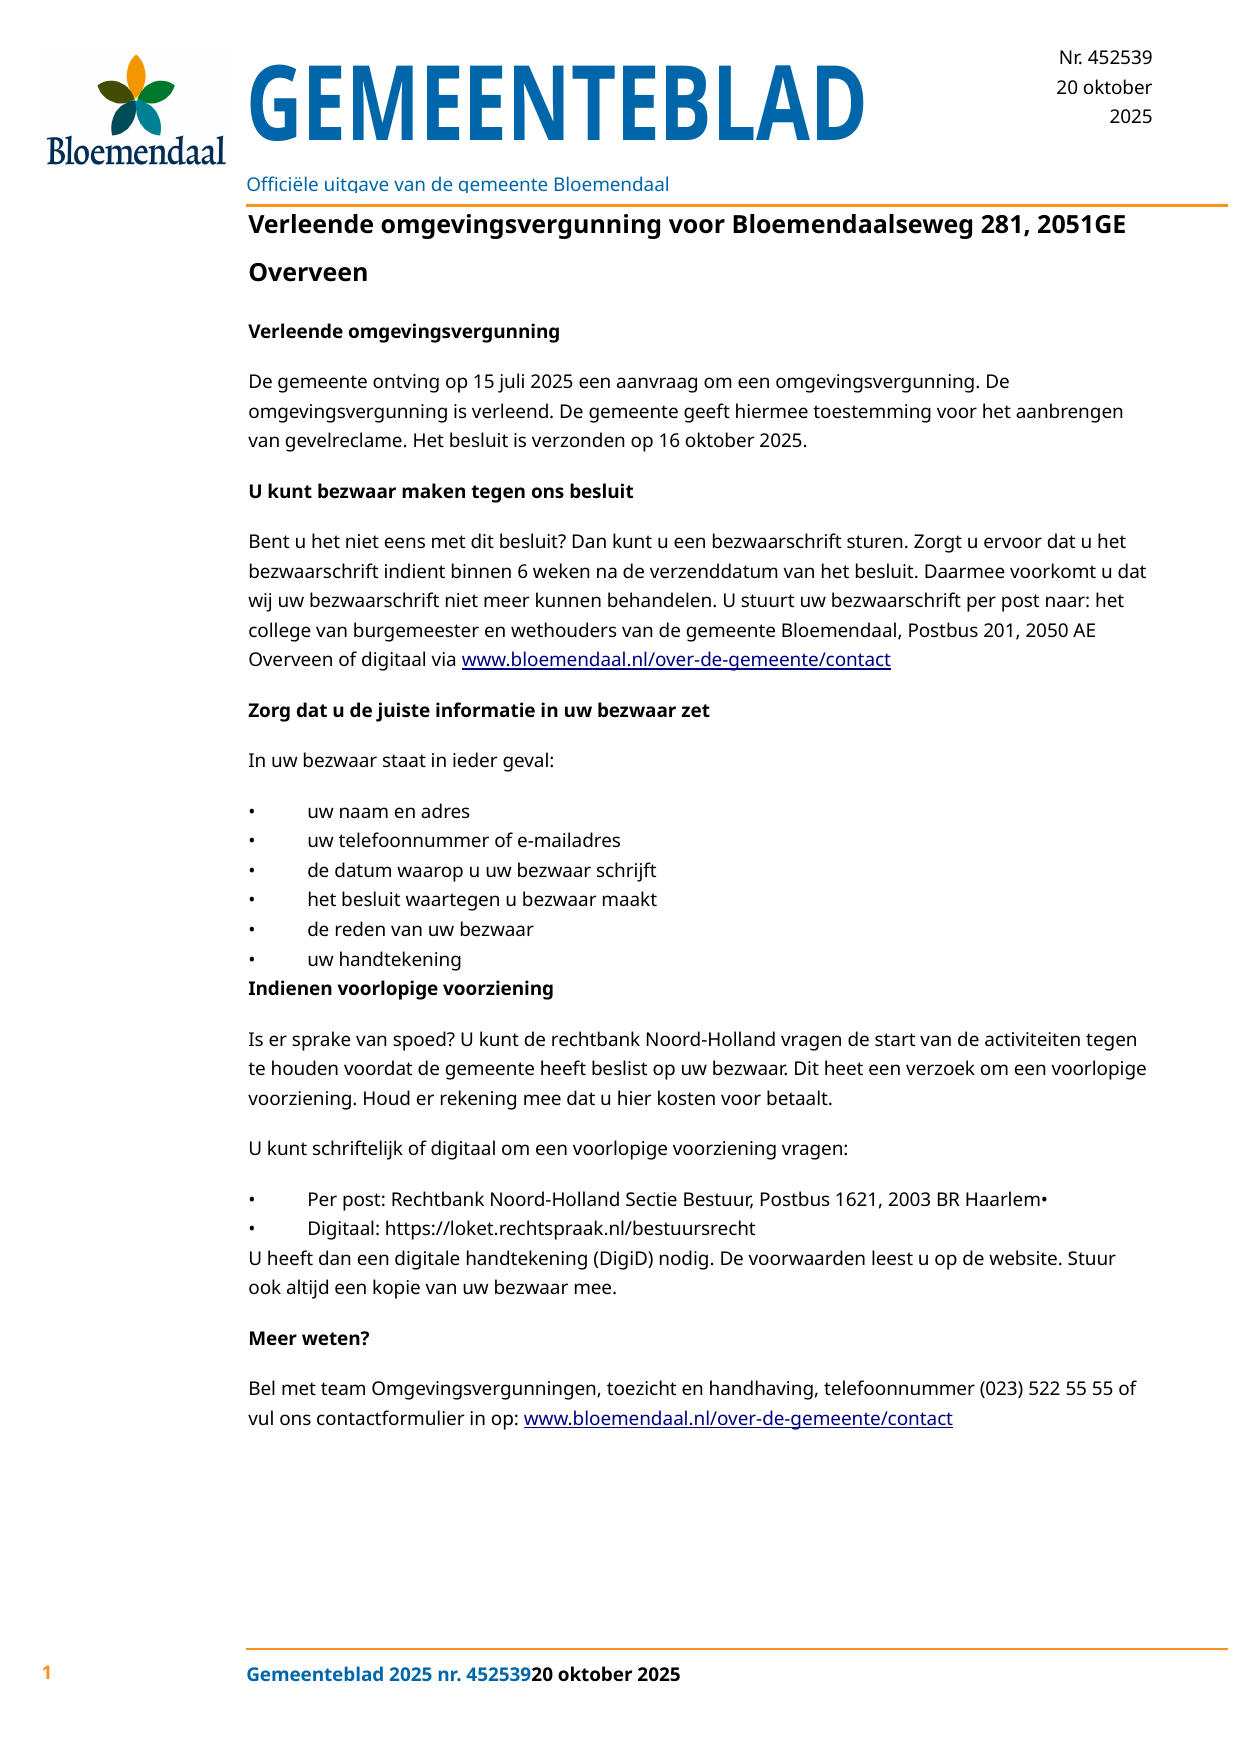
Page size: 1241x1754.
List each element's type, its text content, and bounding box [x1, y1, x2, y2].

list de datum waarop u uw bezwaar schrijft [248, 857, 1152, 883]
text Indienen voorlopige voorziening [248, 975, 1152, 1001]
text U kunt bezwaar maken tegen ons besluit [248, 478, 1152, 504]
text U heeft dan een digitale handtekening (DigiD) nodig. De voorwaarden leest u op de website. Stuur ook altijd een kopie van uw bezwaar mee. [248, 1245, 1152, 1300]
list uw handtekening [248, 946, 1152, 972]
text Meer weten? [248, 1325, 1152, 1351]
list uw telefoonnummer of e-mailadres [248, 827, 1152, 853]
text Verleende omgevingsvergunning voor Bloemendaalseweg 281, 2051GE Overveen [248, 207, 1152, 288]
text U kunt schriftelijk of digitaal om een voorlopige voorziening vragen: [248, 1135, 1152, 1161]
text De gemeente ontving op 15 juli 2025 een aanvraag om een omgevingsvergunning. De omgevingsvergunning is verleend. De gemeente geeft hiermee toestemming voor het aanbrengen van gevelreclame. Het besluit is verzonden op 16 oktober 2025. [248, 368, 1152, 453]
list de reden van uw bezwaar [248, 916, 1152, 942]
list uw naam en adres [248, 798, 1152, 824]
list Per post: Rechtbank Noord-Holland Sectie Bestuur, Postbus 1621, 2003 BR Haarlem• [248, 1186, 1152, 1212]
text In uw bezwaar staat in ieder geval: [248, 747, 1152, 773]
text Zorg dat u de juiste informatie in uw bezwaar zet [248, 697, 1152, 723]
text Bent u het niet eens met dit besluit? Dan kunt u een bezwaarschrift sturen. Zorgt u ervoor dat u het bezwaarschrift indient binnen 6 weken na de verzenddatum van het besluit. Daarmee voorkomt u dat wij uw bezwaarschrift niet meer kunnen behandelen. U stuurt uw bezwaarschrift per post naar: het college van burgemeester en wethouders van de gemeente Bloemendaal, Postbus 201, 2050 AE Overveen of digitaal via www.bloemendaal.nl/over-de-gemeente/contact [248, 528, 1152, 672]
picture [41, 47, 231, 172]
list het besluit waartegen u bezwaar maakt [248, 887, 1152, 912]
text Verleende omgevingsvergunning [248, 318, 1152, 344]
text Bel met team Omgevingsvergunningen, toezicht en handhaving, telefoonnummer (023) 522 55 55 of vul ons contactformulier in op: www.bloemendaal.nl/over-de-gemeente/contact [248, 1375, 1152, 1431]
list Digitaal: https://loket.rechtspraak.nl/bestuursrecht [248, 1215, 1152, 1241]
text Is er sprake van spoed? U kunt de rechtbank Noord-Holland vragen de start van de activiteiten tegen te houden voordat de gemeente heeft beslist op uw bezwaar. Dit heet een verzoek om een voorlopige voorziening. Houd er rekening mee dat u hier kosten voor betaalt. [248, 1026, 1152, 1111]
